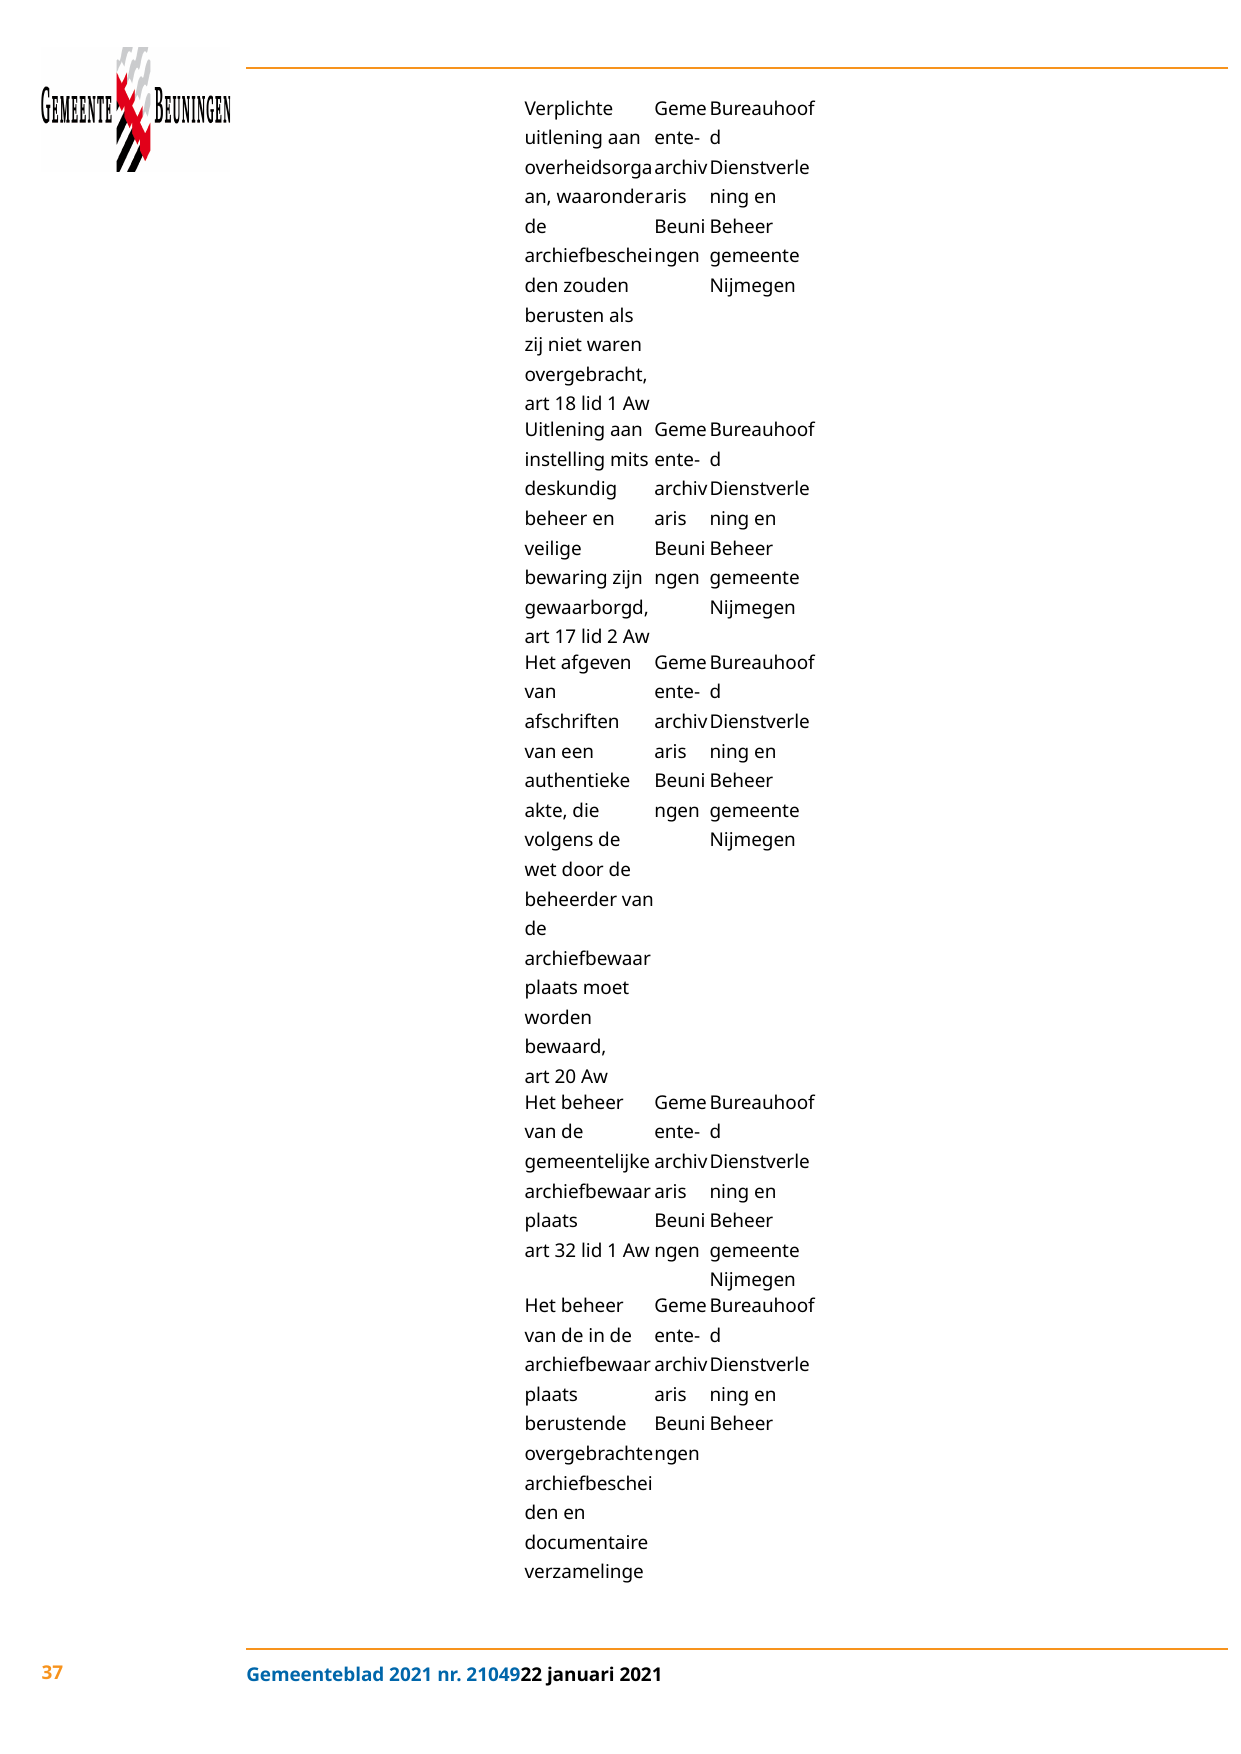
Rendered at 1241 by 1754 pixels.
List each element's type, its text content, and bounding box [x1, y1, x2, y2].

table_cell Het afgeven van afschriften van een authentieke akte, die volgens de wet door de beheerder van de archiefbewaarplaats moet worden bewaard, art 20 Aw [524, 649, 654, 1089]
table_cell Gemeente-archivaris Beuningen [654, 1089, 709, 1292]
table_cell [930, 1292, 1152, 1584]
table_cell Gemeente-archivaris Beuningen [654, 95, 709, 416]
table_cell Bureauhoofd Dienstverlening en Beheer gemeente Nijmegen [709, 416, 820, 649]
table_cell [930, 649, 1152, 1089]
table_cell [248, 649, 524, 1089]
table_cell [820, 649, 930, 1089]
table_cell [248, 1292, 524, 1584]
table_cell Bureauhoofd Dienstverlening en Beheer gemeente Nijmegen [709, 649, 820, 1089]
table_cell Uitlening aan instelling mits deskundig beheer en veilige bewaring zijn gewaarborgd, art 17 lid 2 Aw [524, 416, 654, 649]
table_cell [820, 416, 930, 649]
table_cell [820, 1292, 930, 1584]
table_cell [820, 1089, 930, 1292]
picture [41, 47, 231, 172]
table_cell [930, 95, 1152, 416]
table_cell Het beheer van de gemeentelijke archiefbewaarplaats art 32 lid 1 Aw [524, 1089, 654, 1292]
table_cell [248, 95, 524, 416]
table_cell Bureauhoofd Dienstverlening en Beheer gemeente Nijmegen [709, 95, 820, 416]
table_cell [248, 1089, 524, 1292]
table_cell Gemeente-archivaris Beuningen [654, 1292, 709, 1584]
table_cell Verplichte uitlening aan overheidsorgaan, waaronder de archiefbescheiden zouden berusten als zij niet waren overgebracht, art 18 lid 1 Aw [524, 95, 654, 416]
table_cell Het beheer van de in de archiefbewaarplaats berustende overgebrachte archiefbescheiden en documentaire verzamelinge [524, 1292, 654, 1584]
table_cell [820, 95, 930, 416]
table_cell Bureauhoofd Dienstverlening en Beheer gemeente Nijmegen [709, 1089, 820, 1292]
table_cell [930, 1089, 1152, 1292]
table_cell [248, 416, 524, 649]
table_cell [930, 416, 1152, 649]
table_cell Gemeente-archivaris Beuningen [654, 649, 709, 1089]
table_cell Gemeente-archivaris Beuningen [654, 416, 709, 649]
table_cell Bureauhoofd Dienstverlening en Beheer [709, 1292, 820, 1584]
